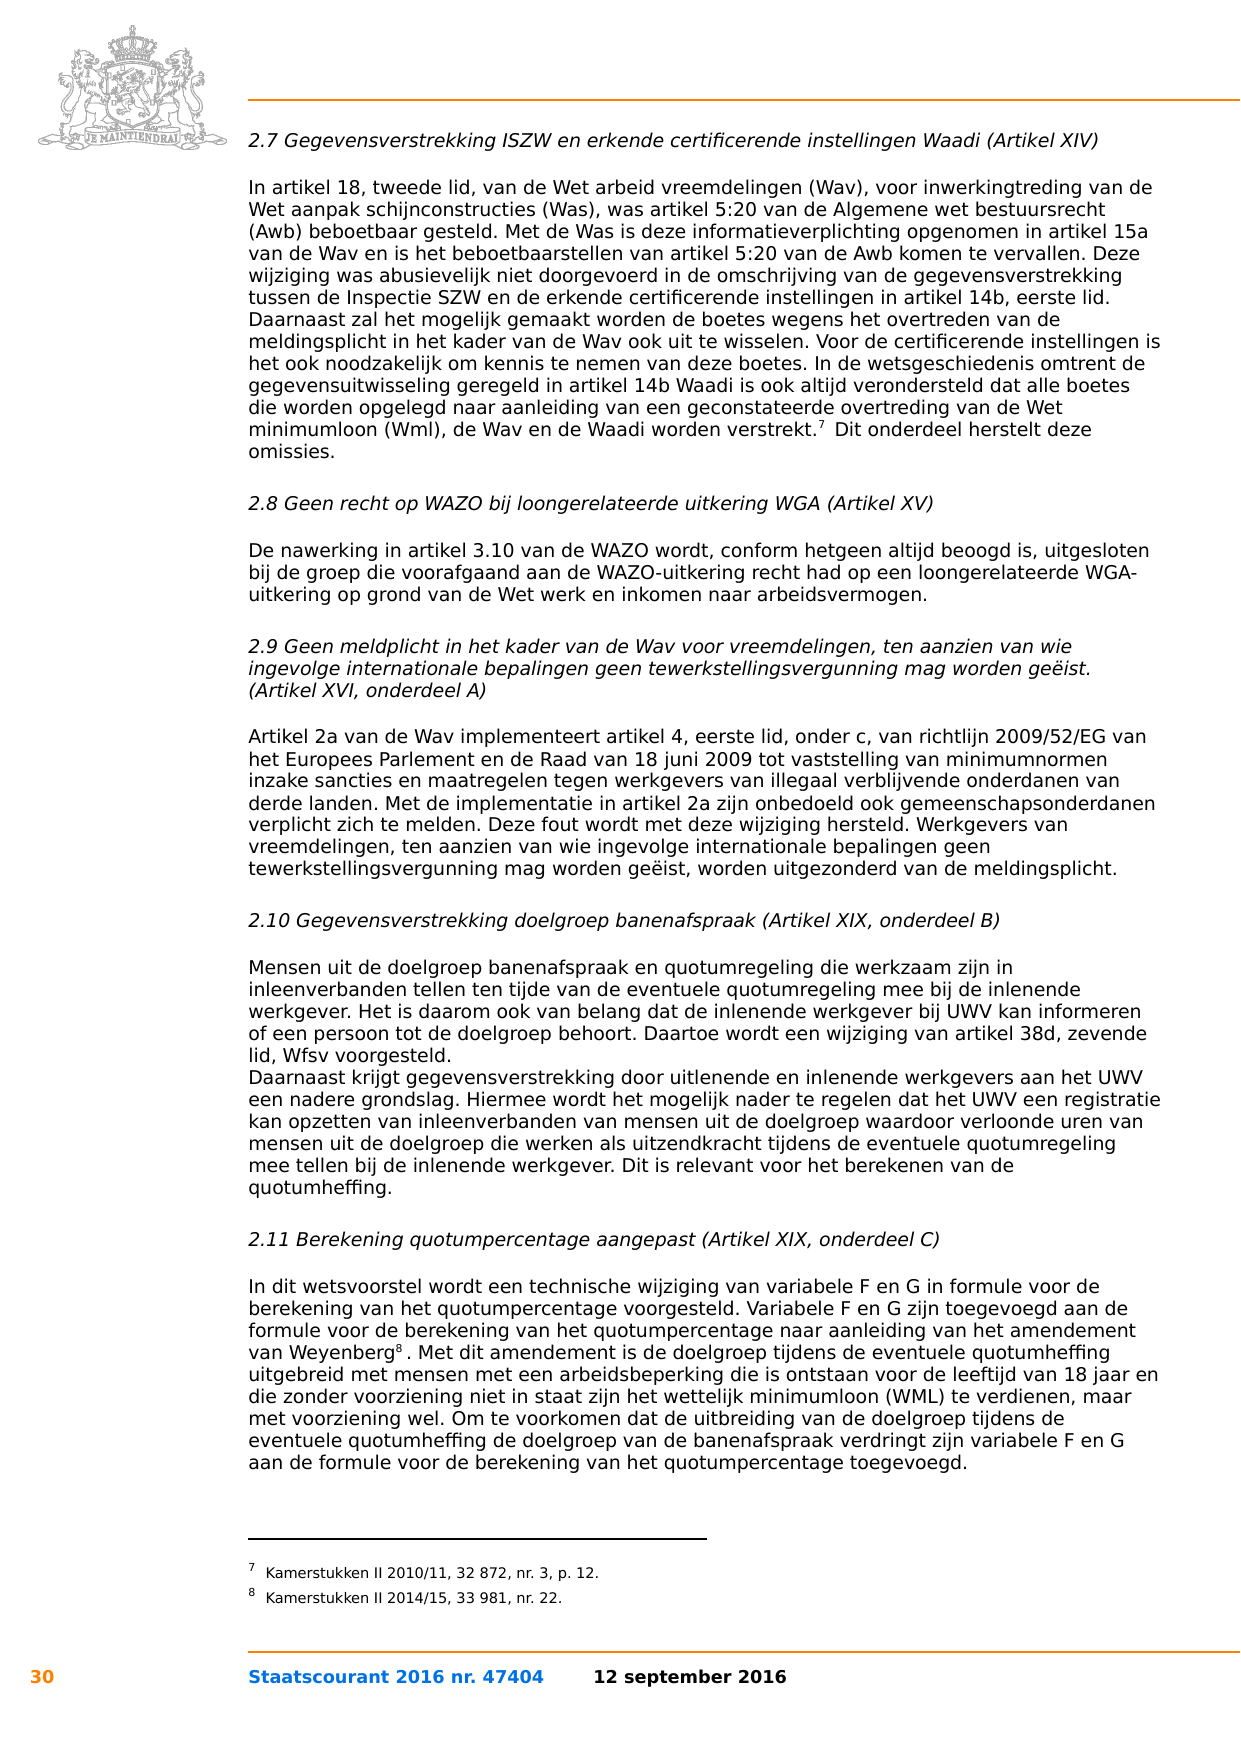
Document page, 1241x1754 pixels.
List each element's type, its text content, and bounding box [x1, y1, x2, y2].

subtitle 2.7 Gegevensverstrekking ISZW en erkende certificerende instellingen Waadi (Artikel XIV) [248, 130, 1163, 152]
text Mensen uit de doelgroep banenafspraak en quotumregeling die werkzaam zijn in inleenverbanden tellen ten tijde van de eventuele quotumregeling mee bij de inlenende werkgever. Het is daarom ook van belang dat de inlenende werkgever bij UWV kan informeren of een persoon tot de doelgroep behoort. Daartoe wordt een wijziging van artikel 38d, zevende lid, Wfsv voorgesteld. [248, 957, 1163, 1067]
text Daarnaast krijgt gegevensverstrekking door uitlenende en inlenende werkgevers aan het UWV een nadere grondslag. Hiermee wordt het mogelijk nader te regelen dat het UWV een registratie kan opzetten van inleenverbanden van mensen uit de doelgroep waardoor verloonde uren van mensen uit de doelgroep die werken als uitzendkracht tijdens de eventuele quotumregeling mee tellen bij de inlenende werkgever. Dit is relevant voor het berekenen van de quotumheffing. [248, 1067, 1163, 1199]
text In dit wetsvoorstel wordt een technische wijziging van variabele F en G in formule voor de berekening van het quotumpercentage voorgesteld. Variabele F en G zijn toegevoegd aan de formule voor de berekening van het quotumpercentage naar aanleiding van het amendement van Weyenberg. Met dit amendement is de doelgroep tijdens de eventuele quotumheffing uitgebreid met mensen met een arbeidsbeperking die is ontstaan voor de leeftijd van 18 jaar en die zonder voorziening niet in staat zijn het wettelijk minimumloon (WML) te verdienen, maar met voorziening wel. Om te voorkomen dat de uitbreiding van de doelgroep tijdens de eventuele quotumheffing de doelgroep van de banenafspraak verdringt zijn variabele F en G aan de formule voor de berekening van het quotumpercentage toegevoegd. [248, 1276, 1163, 1474]
text Kamerstukken II 2010/11, 32 872, nr. 3, p. 12. [248, 1561, 1163, 1583]
subtitle 2.10 Gegevensverstrekking doelgroep banenafspraak (Artikel XIX, onderdeel B) [248, 910, 1163, 932]
text Artikel 2a van de Wav implementeert artikel 4, eerste lid, onder c, van richtlijn 2009/52/EG van het Europees Parlement en de Raad van 18 juni 2009 tot vaststelling van minimumnormen inzake sancties en maatregelen tegen werkgevers van illegaal verblijvende onderdanen van derde landen. Met de implementatie in artikel 2a zijn onbedoeld ook gemeenschapsonderdanen verplicht zich te melden. Deze fout wordt met deze wijziging hersteld. Werkgevers van vreemdelingen, ten aanzien van wie ingevolge internationale bepalingen geen tewerkstellingsvergunning mag worden geëist, worden uitgezonderd van de meldingsplicht. [248, 726, 1163, 880]
text In artikel 18, tweede lid, van de Wet arbeid vreemdelingen (Wav), voor inwerkingtreding van de Wet aanpak schijnconstructies (Was), was artikel 5:20 van de Algemene wet bestuursrecht (Awb) beboetbaar gesteld. Met de Was is deze informatieverplichting opgenomen in artikel 15a van de Wav en is het beboetbaarstellen van artikel 5:20 van de Awb komen te vervallen. Deze wijziging was abusievelijk niet doorgevoerd in de omschrijving van de gegevensverstrekking tussen de Inspectie SZW en de erkende certificerende instellingen in artikel 14b, eerste lid. Daarnaast zal het mogelijk gemaakt worden de boetes wegens het overtreden van de meldingsplicht in het kader van de Wav ook uit te wisselen. Voor de certificerende instellingen is het ook noodzakelijk om kennis te nemen van deze boetes. In de wetsgeschiedenis omtrent de gegevensuitwisseling geregeld in artikel 14b Waadi is ook altijd verondersteld dat alle boetes die worden opgelegd naar aanleiding van een geconstateerde overtreding van de Wet minimumloon (Wml), de Wav en de Waadi worden verstrekt. Dit onderdeel herstelt deze omissies. [248, 177, 1163, 463]
subtitle 2.11 Berekening quotumpercentage aangepast (Artikel XIX, onderdeel C) [248, 1229, 1163, 1251]
subtitle 2.9 Geen meldplicht in het kader van de Wav voor vreemdelingen, ten aanzien van wie ingevolge internationale bepalingen geen tewerkstellingsvergunning mag worden geëist. (Artikel XVI, onderdeel A) [248, 636, 1163, 701]
subtitle 2.8 Geen recht op WAZO bij loongerelateerde uitkering WGA (Artikel XV) [248, 493, 1163, 514]
text De nawerking in artikel 3.10 van de WAZO wordt, conform hetgeen altijd beoogd is, uitgesloten bij de groep die voorafgaand aan de WAZO-uitkering recht had op een loongerelateerde WGA-uitkering op grond van de Wet werk en inkomen naar arbeidsvermogen. [248, 539, 1163, 606]
text Kamerstukken II 2014/15, 33 981, nr. 22. [248, 1586, 1163, 1608]
picture [38, 25, 227, 150]
